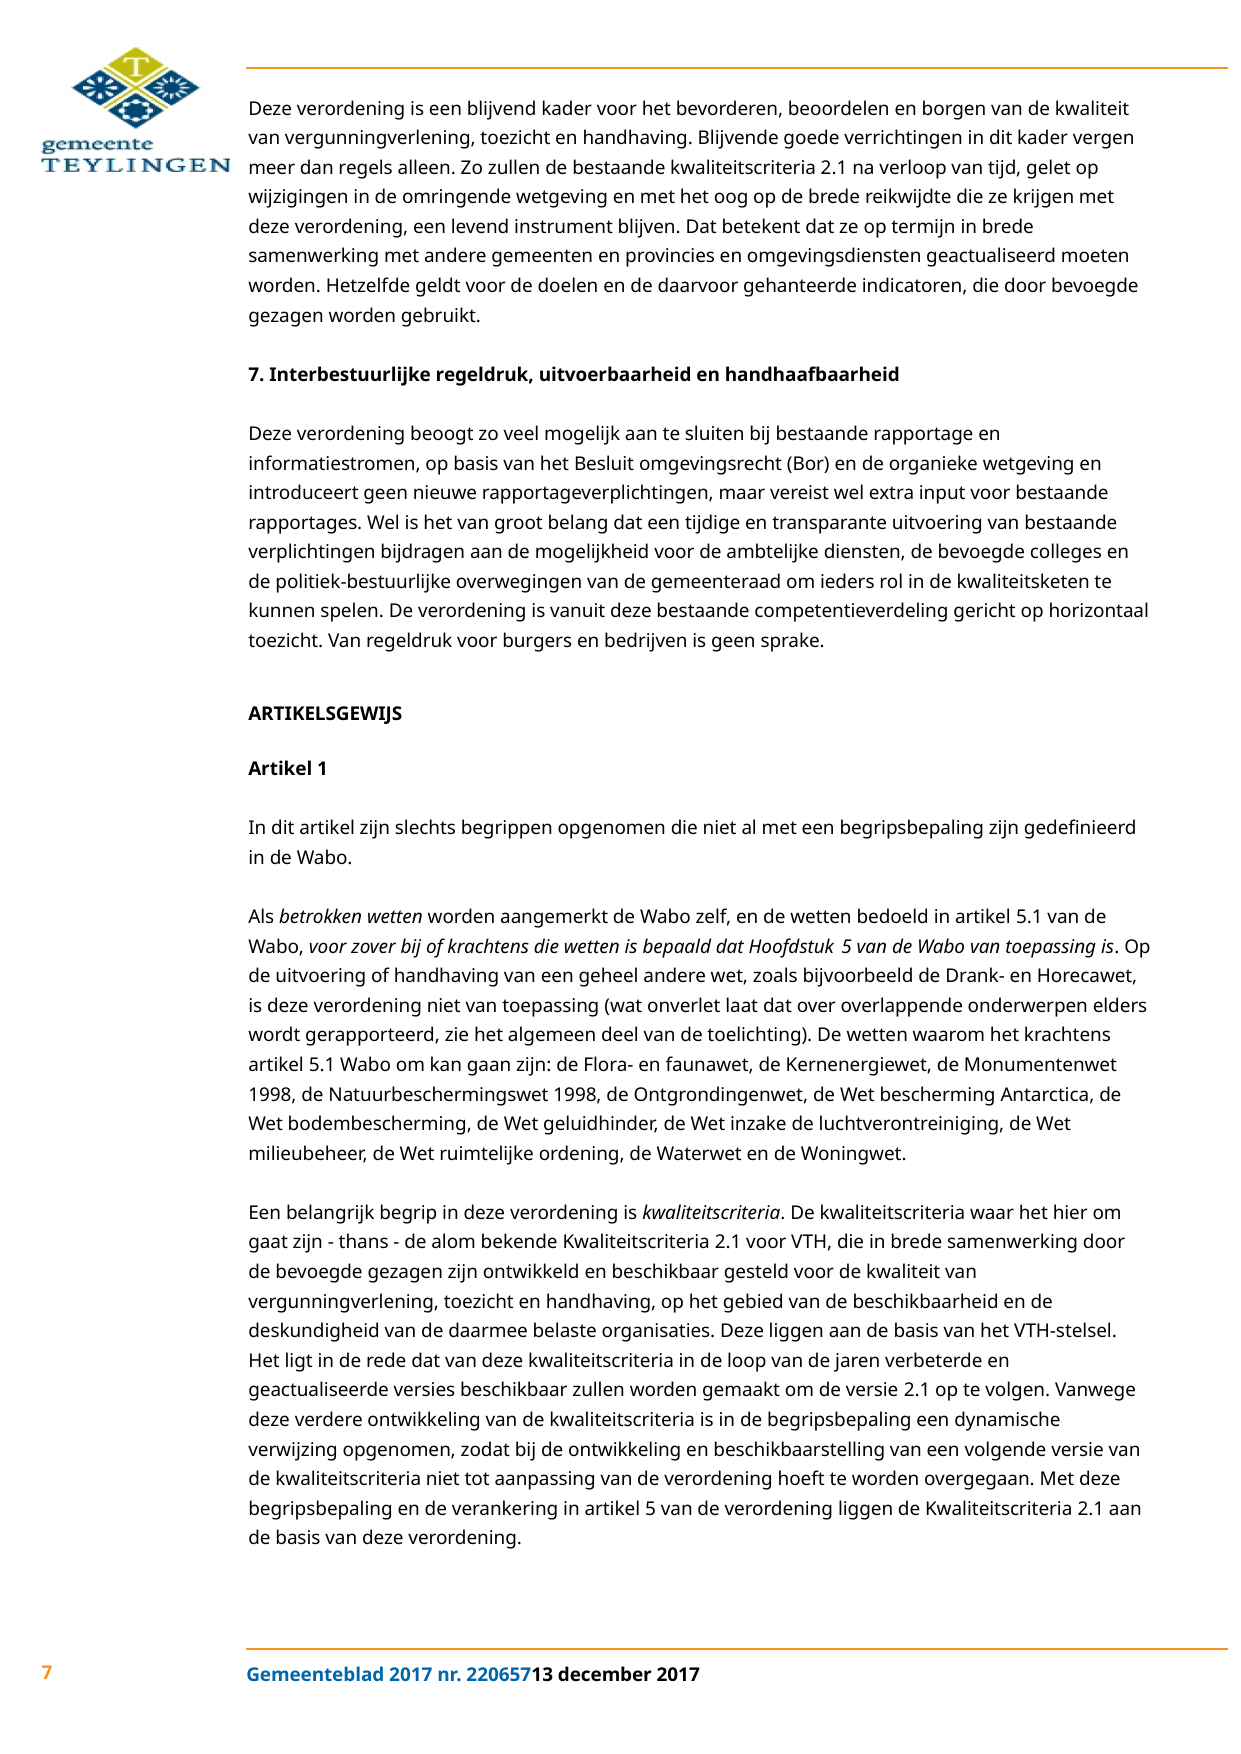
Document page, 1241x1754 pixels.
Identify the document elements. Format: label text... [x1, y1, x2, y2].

picture [41, 47, 231, 172]
text Deze verordening beoogt zo veel mogelijk aan te sluiten bij bestaande rapportage en informatiestromen, op basis van het Besluit omgevingsrecht (Bor) en de organieke wetgeving en introduceert geen nieuwe rapportageverplichtingen, maar vereist wel extra input voor bestaande rapportages. Wel is het van groot belang dat een tijdige en transparante uitvoering van bestaande verplichtingen bijdragen aan de mogelijkheid voor de ambtelijke diensten, de bevoegde colleges en de politiek-bestuurlijke overwegingen van de gemeenteraad om ieders rol in de kwaliteitsketen te kunnen spelen. De verordening is vanuit deze bestaande competentieverdeling gericht op horizontaal toezicht. Van regeldruk voor burgers en bedrijven is geen sprake. [248, 420, 1152, 653]
text Deze verordening is een blijvend kader voor het bevorderen, beoordelen en borgen van de kwaliteit van vergunningverlening, toezicht en handhaving. Blijvende goede verrichtingen in dit kader vergen meer dan regels alleen. Zo zullen de bestaande kwaliteitscriteria 2.1 na verloop van tijd, gelet op wijzigingen in de omringende wetgeving en met het oog op de brede reikwijdte die ze krijgen met deze verordening, een levend instrument blijven. Dat betekent dat ze op termijn in brede samenwerking met andere gemeenten en provincies en omgevingsdiensten geactualiseerd moeten worden. Hetzelfde geldt voor de doelen en de daarvoor gehanteerde indicatoren, die door bevoegde gezagen worden gebruikt. [248, 95, 1152, 328]
text In dit artikel zijn slechts begrippen opgenomen die niet al met een begripsbepaling zijn gedefinieerd in de Wabo. [248, 814, 1152, 870]
text Als betrokken wetten worden aangemerkt de Wabo zelf, en de wetten bedoeld in artikel 5.1 van de Wabo, voor zover bij of krachtens die wetten is bepaald dat Hoofdstuk 5 van de Wabo van toepassing is. Op de uitvoering of handhaving van een geheel andere wet, zoals bijvoorbeeld de Drank- en Horecawet, is deze verordening niet van toepassing (wat onverlet laat dat over overlappende onderwerpen elders wordt gerapporteerd, zie het algemeen deel van de toelichting). De wetten waarom het krachtens artikel 5.1 Wabo om kan gaan zijn: de Flora- en faunawet, de Kernenergiewet, de Monumentenwet 1998, de Natuurbeschermingswet 1998, de Ontgrondingenwet, de Wet bescherming Antarctica, de Wet bodembescherming, de Wet geluidhinder, de Wet inzake de luchtverontreiniging, de Wet milieubeheer, de Wet ruimtelijke ordening, de Waterwet en de Woningwet. [248, 903, 1152, 1166]
text Artikel 1 [248, 755, 1152, 781]
text Een belangrijk begrip in deze verordening is kwaliteitscriteria. De kwaliteitscriteria waar het hier om gaat zijn - thans - de alom bekende Kwaliteitscriteria 2.1 voor VTH, die in brede samenwerking door de bevoegde gezagen zijn ontwikkeld en beschikbaar gesteld voor de kwaliteit van vergunningverlening, toezicht en handhaving, op het gebied van de beschikbaarheid en de deskundigheid van de daarmee belaste organisaties. Deze liggen aan de basis van het VTH-stelsel. Het ligt in de rede dat van deze kwaliteitscriteria in de loop van de jaren verbeterde en geactualiseerde versies beschikbaar zullen worden gemaakt om de versie 2.1 op te volgen. Vanwege deze verdere ontwikkeling van de kwaliteitscriteria is in de begripsbepaling een dynamische verwijzing opgenomen, zodat bij de ontwikkeling en beschikbaarstelling van een volgende versie van de kwaliteitscriteria niet tot aanpassing van de verordening hoeft te worden overgegaan. Met deze begripsbepaling en de verankering in artikel 5 van de verordening liggen de Kwaliteitscriteria 2.1 aan de basis van deze verordening. [248, 1199, 1152, 1550]
text 7. Interbestuurlijke regeldruk, uitvoerbaarheid en handhaafbaarheid [248, 361, 1152, 387]
text ARTIKELSGEWIJS [248, 700, 1152, 726]
